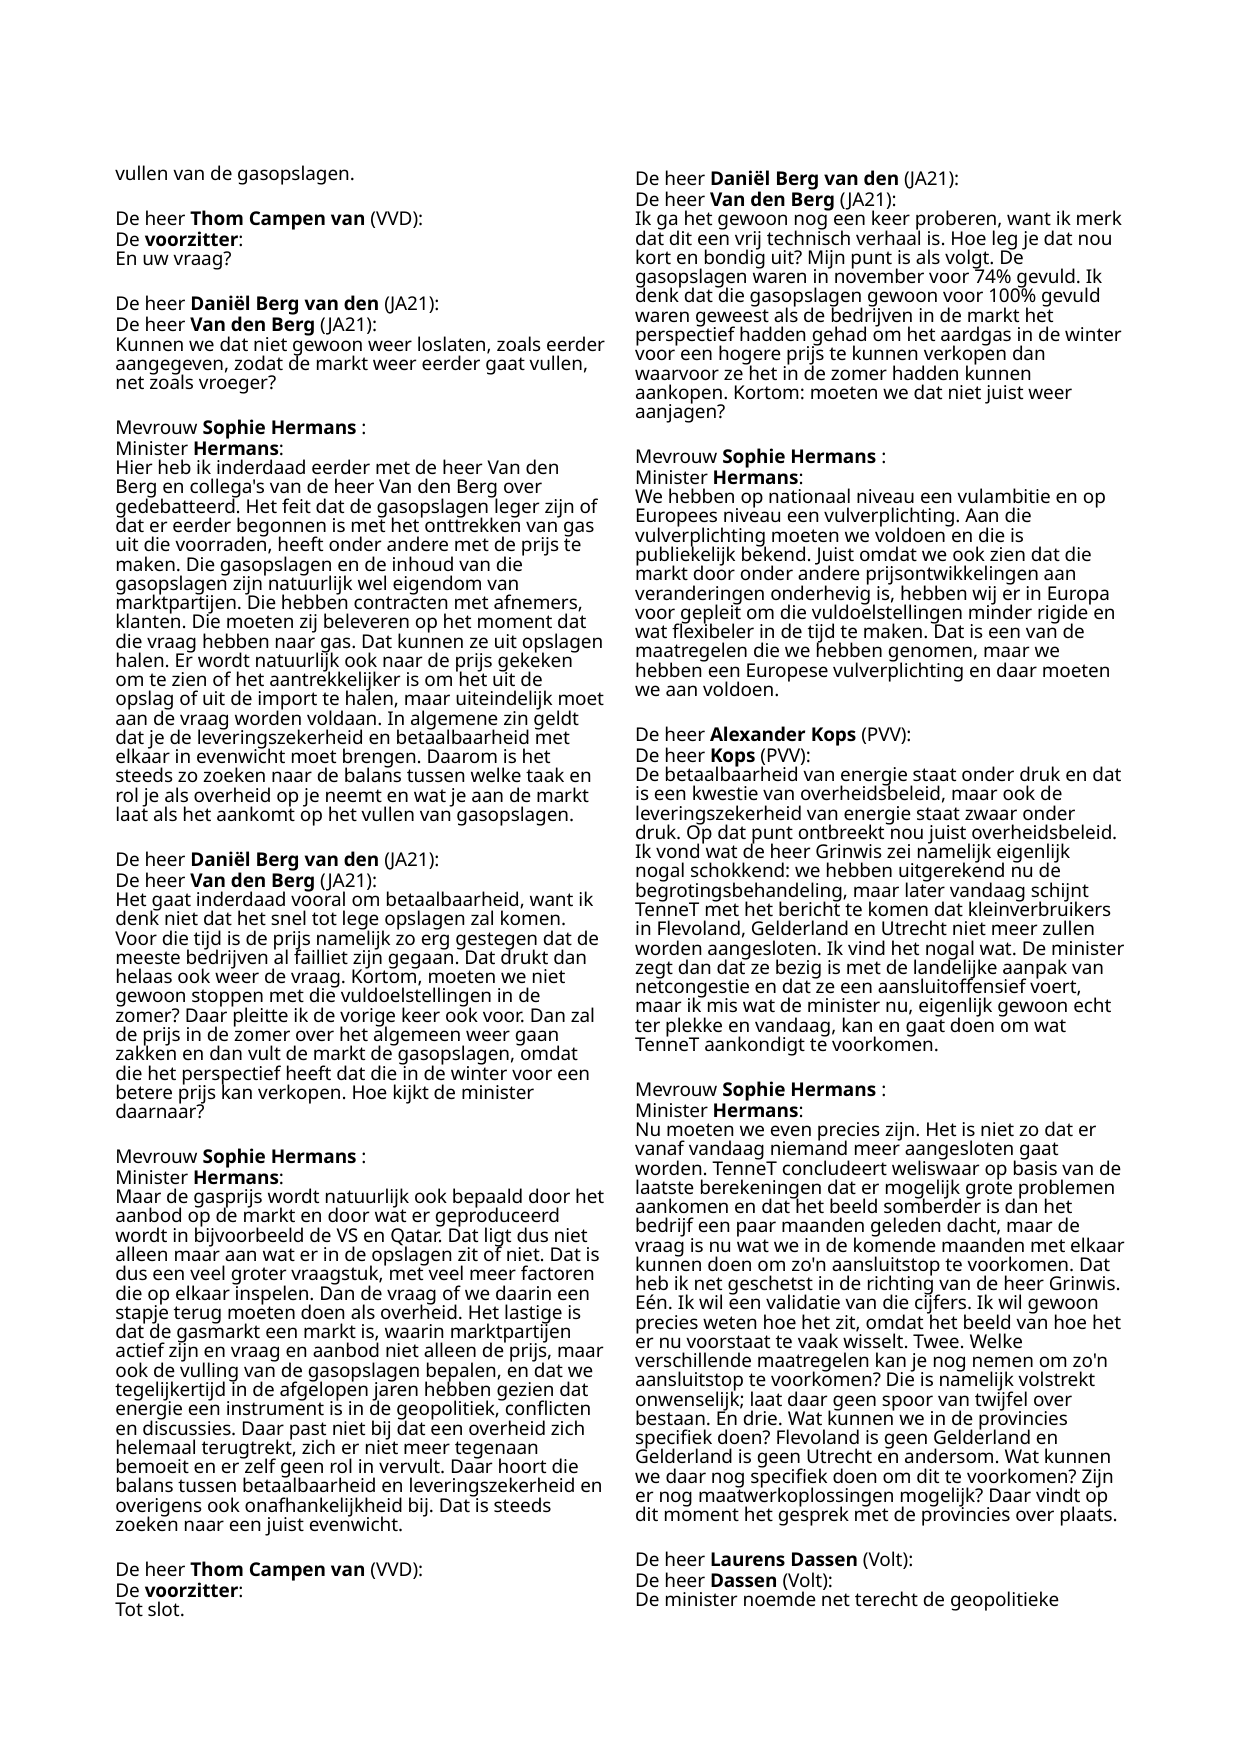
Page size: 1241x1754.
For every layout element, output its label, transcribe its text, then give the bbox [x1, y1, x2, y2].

text Hier heb ik inderdaad eerder met de heer Van den Berg en collega's van de heer Van den Berg over gedebatteerd. Het feit dat de gasopslagen leger zijn of dat er eerder begonnen is met het onttrekken van gas uit die voorraden, heeft onder andere met de prijs te maken. Die gasopslagen en de inhoud van die gasopslagen zijn natuurlijk wel eigendom van marktpartijen. Die hebben contracten met afnemers, klanten. Die moeten zij beleveren op het moment dat die vraag hebben naar gas. Dat kunnen ze uit opslagen halen. Er wordt natuurlijk ook naar de prijs gekeken om te zien of het aantrekkelijker is om het uit de opslag of uit de import te halen, maar uiteindelijk moet aan de vraag worden voldaan. In algemene zin geldt dat je de leveringszekerheid en betaalbaarheid met elkaar in evenwicht moet brengen. Daarom is het steeds zo zoeken naar de balans tussen welke taak en rol je als overheid op je neemt en wat je aan de markt laat als het aankomt op het vullen van gasopslagen. [115, 459, 605, 825]
text Ik ga het gewoon nog een keer proberen, want ik merk dat dit een vrij technisch verhaal is. Hoe leg je dat nou kort en bondig uit? Mijn punt is als volgt. De gasopslagen waren in november voor 74% gevuld. Ik denk dat die gasopslagen gewoon voor 100% gevuld waren geweest als de bedrijven in de markt het perspectief hadden gehad om het aardgas in de winter voor een hogere prijs te kunnen verkopen dan waarvoor ze het in de zomer hadden kunnen aankopen. Kortom: moeten we dat niet juist weer aanjagen? [635, 210, 1125, 422]
text Minister Hermans: [635, 469, 1125, 488]
text De heer Thom Campen van (VVD): [115, 205, 605, 231]
text Minister Hermans: [115, 440, 605, 459]
text We hebben op nationaal niveau een vulambitie en op Europees niveau een vulverplichting. Aan die vulverplichting moeten we voldoen en die is publiekelijk bekend. Juist omdat we ook zien dat die markt door onder andere prijsontwikkelingen aan veranderingen onderhevig is, hebben wij er in Europa voor gepleit om die vuldoelstellingen minder rigide en wat flexibeler in de tijd te maken. Dat is een van de maatregelen die we hebben genomen, maar we hebben een Europese vulverplichting en daar moeten we aan voldoen. [635, 488, 1125, 700]
text De heer Thom Campen van (VVD): [115, 1556, 605, 1582]
text De heer Alexander Kops (PVV): [635, 721, 1125, 747]
text vullen van de gasopslagen. [115, 165, 605, 184]
text Minister Hermans: [635, 1102, 1125, 1121]
text De heer Daniël Berg van den (JA21): [635, 165, 1125, 191]
text Mevrouw Sophie Hermans : [115, 414, 605, 440]
text Het gaat inderdaad vooral om betaalbaarheid, want ik denk niet dat het snel tot lege opslagen zal komen. Voor die tijd is de prijs namelijk zo erg gestegen dat de meeste bedrijven al failliet zijn gegaan. Dat drukt dan helaas ook weer de vraag. Kortom, moeten we niet gewoon stoppen met die vuldoelstellingen in de zomer? Daar pleitte ik de vorige keer ook voor. Dan zal de prijs in de zomer over het algemeen weer gaan zakken en dan vult de markt de gasopslagen, omdat die het perspectief heeft dat die in de winter voor een betere prijs kan verkopen. Hoe kijkt de minister daarnaar? [115, 891, 605, 1122]
text Mevrouw Sophie Hermans : [635, 1076, 1125, 1102]
text De heer Laurens Dassen (Volt): [635, 1546, 1125, 1572]
text En uw vraag? [115, 250, 605, 270]
text De heer Van den Berg (JA21): [115, 316, 605, 336]
text De voorzitter: [115, 231, 605, 250]
text De voorzitter: [115, 1582, 605, 1601]
text De minister noemde net terecht de geopolitieke [635, 1591, 1125, 1611]
text Mevrouw Sophie Hermans : [115, 1143, 605, 1169]
text Tot slot. [115, 1601, 605, 1620]
text Nu moeten we even precies zijn. Het is niet zo dat er vanaf vandaag niemand meer aangesloten gaat worden. TenneT concludeert weliswaar op basis van de laatste berekeningen dat er mogelijk grote problemen aankomen en dat het beeld somberder is dan het bedrijf een paar maanden geleden dacht, maar de vraag is nu wat we in de komende maanden met elkaar kunnen doen om zo'n aansluitstop te voorkomen. Dat heb ik net geschetst in de richting van de heer Grinwis. Eén. Ik wil een validatie van die cijfers. Ik wil gewoon precies weten hoe het zit, omdat het beeld van hoe het er nu voorstaat te vaak wisselt. Twee. Welke verschillende maatregelen kan je nog nemen om zo'n aansluitstop te voorkomen? Die is namelijk volstrekt onwenselijk; laat daar geen spoor van twijfel over bestaan. En drie. Wat kunnen we in de provincies specifiek doen? Flevoland is geen Gelderland en Gelderland is geen Utrecht en andersom. Wat kunnen we daar nog specifiek doen om dit te voorkomen? Zijn er nog maatwerkoplossingen mogelijk? Daar vindt op dit moment het gesprek met de provincies over plaats. [635, 1121, 1125, 1526]
text De heer Dassen (Volt): [635, 1572, 1125, 1591]
text Mevrouw Sophie Hermans : [635, 443, 1125, 469]
text De heer Van den Berg (JA21): [115, 872, 605, 891]
text De heer Daniël Berg van den (JA21): [115, 846, 605, 872]
text De heer Van den Berg (JA21): [635, 191, 1125, 210]
text Kunnen we dat niet gewoon weer loslaten, zoals eerder aangegeven, zodat de markt weer eerder gaat vullen, net zoals vroeger? [115, 336, 605, 393]
text Maar de gasprijs wordt natuurlijk ook bepaald door het aanbod op de markt en door wat er geproduceerd wordt in bijvoorbeeld de VS en Qatar. Dat ligt dus niet alleen maar aan wat er in de opslagen zit of niet. Dat is dus een veel groter vraagstuk, met veel meer factoren die op elkaar inspelen. Dan de vraag of we daarin een stapje terug moeten doen als overheid. Het lastige is dat de gasmarkt een markt is, waarin marktpartijen actief zijn en vraag en aanbod niet alleen de prijs, maar ook de vulling van de gasopslagen bepalen, en dat we tegelijkertijd in de afgelopen jaren hebben gezien dat energie een instrument is in de geopolitiek, conflicten en discussies. Daar past niet bij dat een overheid zich helemaal terugtrekt, zich er niet meer tegenaan bemoeit en er zelf geen rol in vervult. Daar hoort die balans tussen betaalbaarheid en leveringszekerheid en overigens ook onafhankelijkheid bij. Dat is steeds zoeken naar een juist evenwicht. [115, 1188, 605, 1535]
text De heer Daniël Berg van den (JA21): [115, 291, 605, 316]
text De heer Kops (PVV): [635, 747, 1125, 766]
text De betaalbaarheid van energie staat onder druk en dat is een kwestie van overheidsbeleid, maar ook de leveringszekerheid van energie staat zwaar onder druk. Op dat punt ontbreekt nou juist overheidsbeleid. Ik vond wat de heer Grinwis zei namelijk eigenlijk nogal schokkend: we hebben uitgerekend nu de begrotingsbehandeling, maar later vandaag schijnt TenneT met het bericht te komen dat kleinverbruikers in Flevoland, Gelderland en Utrecht niet meer zullen worden aangesloten. Ik vind het nogal wat. De minister zegt dan dat ze bezig is met de landelijke aanpak van netcongestie en dat ze een aansluitoffensief voert, maar ik mis wat de minister nu, eigenlijk gewoon echt ter plekke en vandaag, kan en gaat doen om wat TenneT aankondigt te voorkomen. [635, 766, 1125, 1055]
text Minister Hermans: [115, 1169, 605, 1188]
